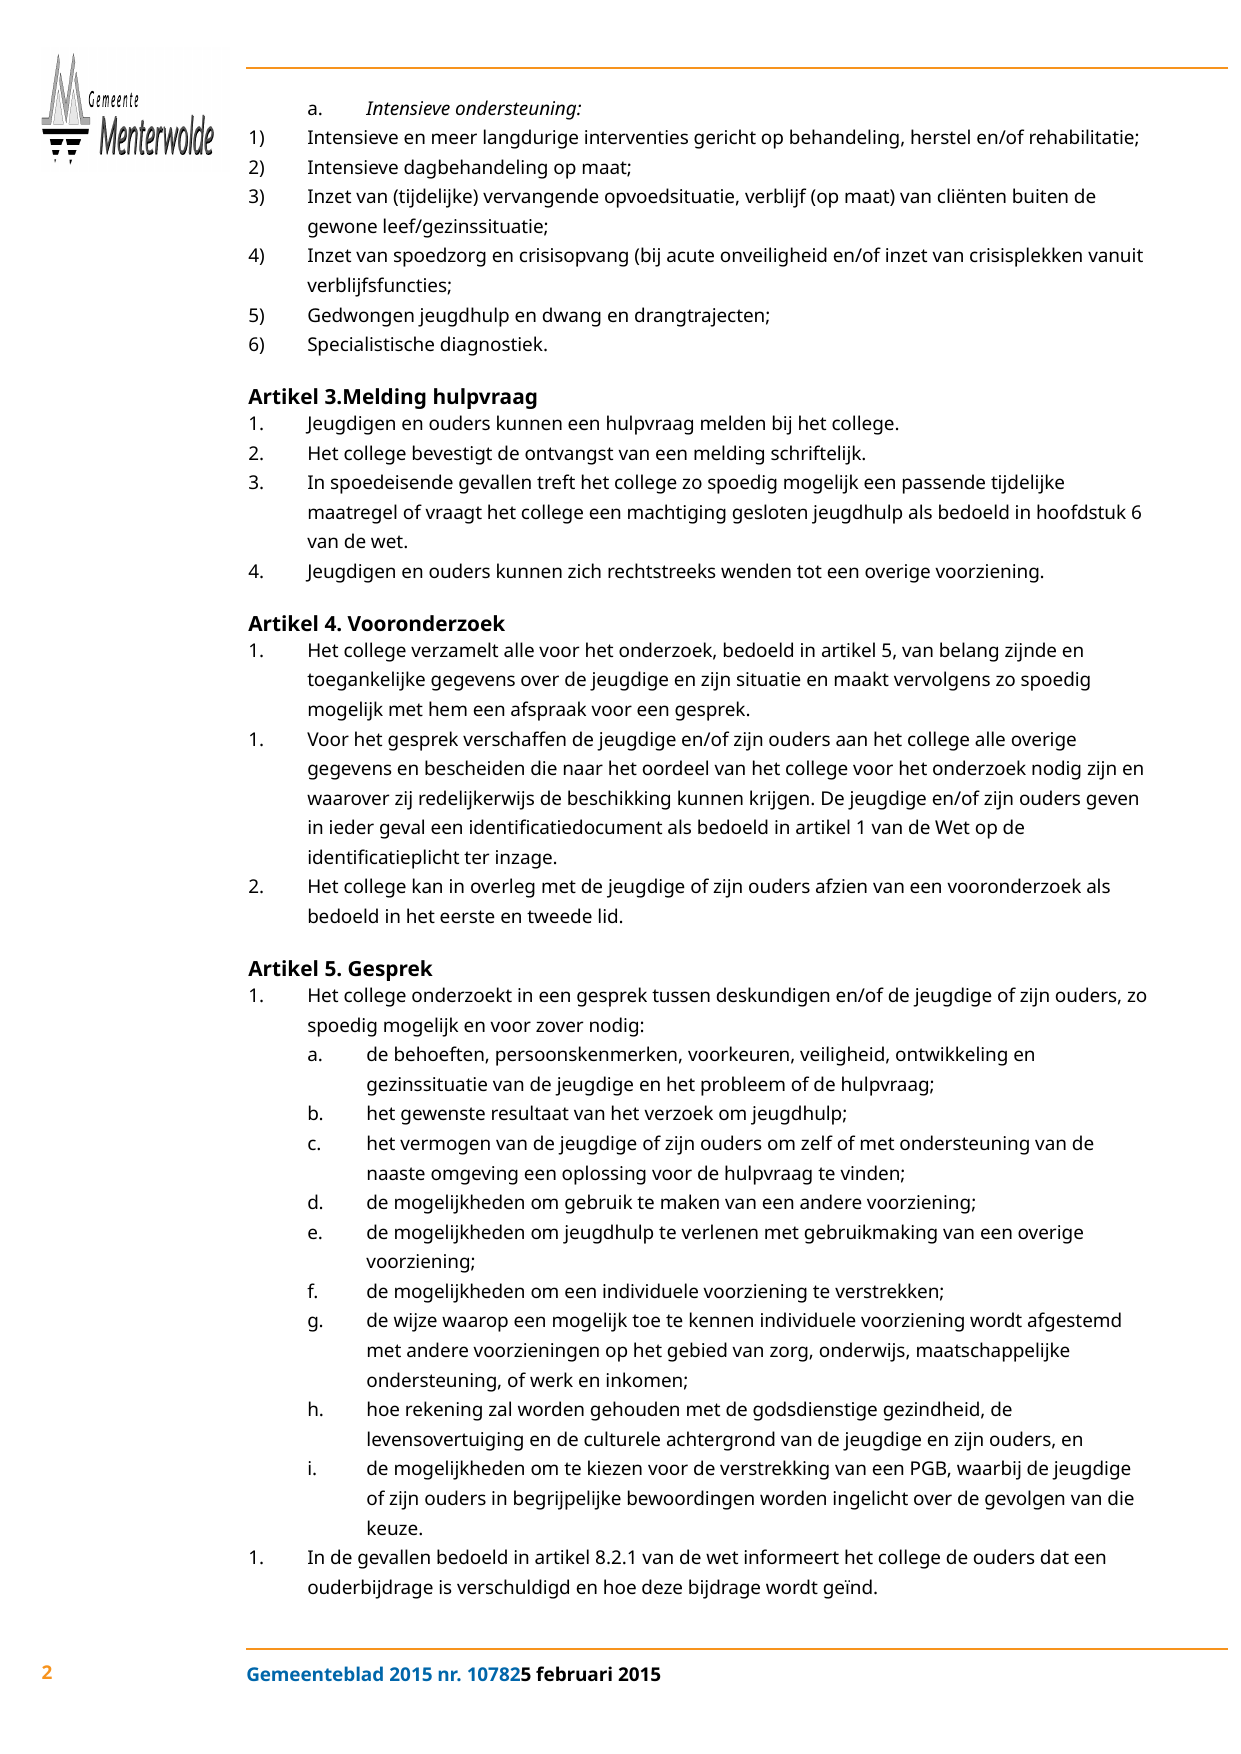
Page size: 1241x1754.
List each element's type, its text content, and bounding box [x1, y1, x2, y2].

list de wijze waarop een mogelijk toe te kennen individuele voorziening wordt afgestemd met andere voorzieningen op het gebied van zorg, onderwijs, maatschappelijke ondersteuning, of werk en inkomen; [307, 1308, 1152, 1392]
list Jeugdigen en ouders kunnen een hulpvraag melden bij het college. [248, 410, 1152, 436]
list Voor het gesprek verschaffen de jeugdige en/of zijn ouders aan het college alle overige gegevens en bescheiden die naar het oordeel van het college voor het onderzoek nodig zijn en waarover zij redelijkerwijs de beschikking kunnen krijgen. De jeugdige en/of zijn ouders geven in ieder geval een identificatiedocument als bedoeld in artikel 1 van de Wet op de identificatieplicht ter inzage. [248, 726, 1152, 870]
list de behoeften, persoonskenmerken, voorkeuren, veiligheid, ontwikkeling en gezinssituatie van de jeugdige en het probleem of de hulpvraag; [307, 1041, 1152, 1097]
list Specialistische diagnostiek. [248, 331, 1152, 357]
list Inzet van spoedzorg en crisisopvang (bij acute onveiligheid en/of inzet van crisisplekken vanuit verblijfsfuncties; [248, 243, 1152, 298]
list Inzet van (tijdelijke) vervangende opvoedsituatie, verblijf (op maat) van cliënten buiten de gewone leef/gezinssituatie; [248, 183, 1152, 239]
list Het college verzamelt alle voor het onderzoek, bedoeld in artikel 5, van belang zijnde en toegankelijke gegevens over de jeugdige en zijn situatie en maakt vervolgens zo spoedig mogelijk met hem een afspraak voor een gesprek. [248, 637, 1152, 722]
list de mogelijkheden om gebruik te maken van een andere voorziening; [307, 1189, 1152, 1215]
text Artikel 4. Vooronderzoek [248, 609, 1152, 637]
list Intensieve dagbehandeling op maat; [248, 154, 1152, 180]
list Intensieve ondersteuning: [307, 95, 1152, 121]
picture [41, 47, 231, 172]
list de mogelijkheden om te kiezen voor de verstrekking van een PGB, waarbij de jeugdige of zijn ouders in begrijpelijke bewoordingen worden ingelicht over de gevolgen van die keuze. [307, 1456, 1152, 1540]
list Het college onderzoekt in een gesprek tussen deskundigen en/of de jeugdige of zijn ouders, zo spoedig mogelijk en voor zover nodig: [248, 982, 1152, 1037]
text Artikel 3.Melding hulpvraag [248, 382, 1152, 410]
list Het college bevestigt de ontvangst van een melding schriftelijk. [248, 440, 1152, 466]
list In de gevallen bedoeld in artikel 8.2.1 van de wet informeert het college de ouders dat een ouderbijdrage is verschuldigd en hoe deze bijdrage wordt geïnd. [248, 1544, 1152, 1599]
list In spoedeisende gevallen treft het college zo spoedig mogelijk een passende tijdelijke maatregel of vraagt het college een machtiging gesloten jeugdhulp als bedoeld in hoofdstuk 6 van de wet. [248, 469, 1152, 554]
list de mogelijkheden om jeugdhulp te verlenen met gebruikmaking van een overige voorziening; [307, 1219, 1152, 1274]
text Artikel 5. Gesprek [248, 954, 1152, 982]
list Jeugdigen en ouders kunnen zich rechtstreeks wenden tot een overige voorziening. [248, 558, 1152, 584]
list hoe rekening zal worden gehouden met de godsdienstige gezindheid, de levensovertuiging en de culturele achtergrond van de jeugdige en zijn ouders, en [307, 1396, 1152, 1452]
list de mogelijkheden om een individuele voorziening te verstrekken; [307, 1278, 1152, 1304]
list Intensieve en meer langdurige interventies gericht op behandeling, herstel en/of rehabilitatie; [248, 124, 1152, 150]
list het gewenste resultaat van het verzoek om jeugdhulp; [307, 1101, 1152, 1126]
list Gedwongen jeugdhulp en dwang en drangtrajecten; [248, 302, 1152, 328]
list Het college kan in overleg met de jeugdige of zijn ouders afzien van een vooronderzoek als bedoeld in het eerste en tweede lid. [248, 874, 1152, 929]
list het vermogen van de jeugdige of zijn ouders om zelf of met ondersteuning van de naaste omgeving een oplossing voor de hulpvraag te vinden; [307, 1130, 1152, 1185]
